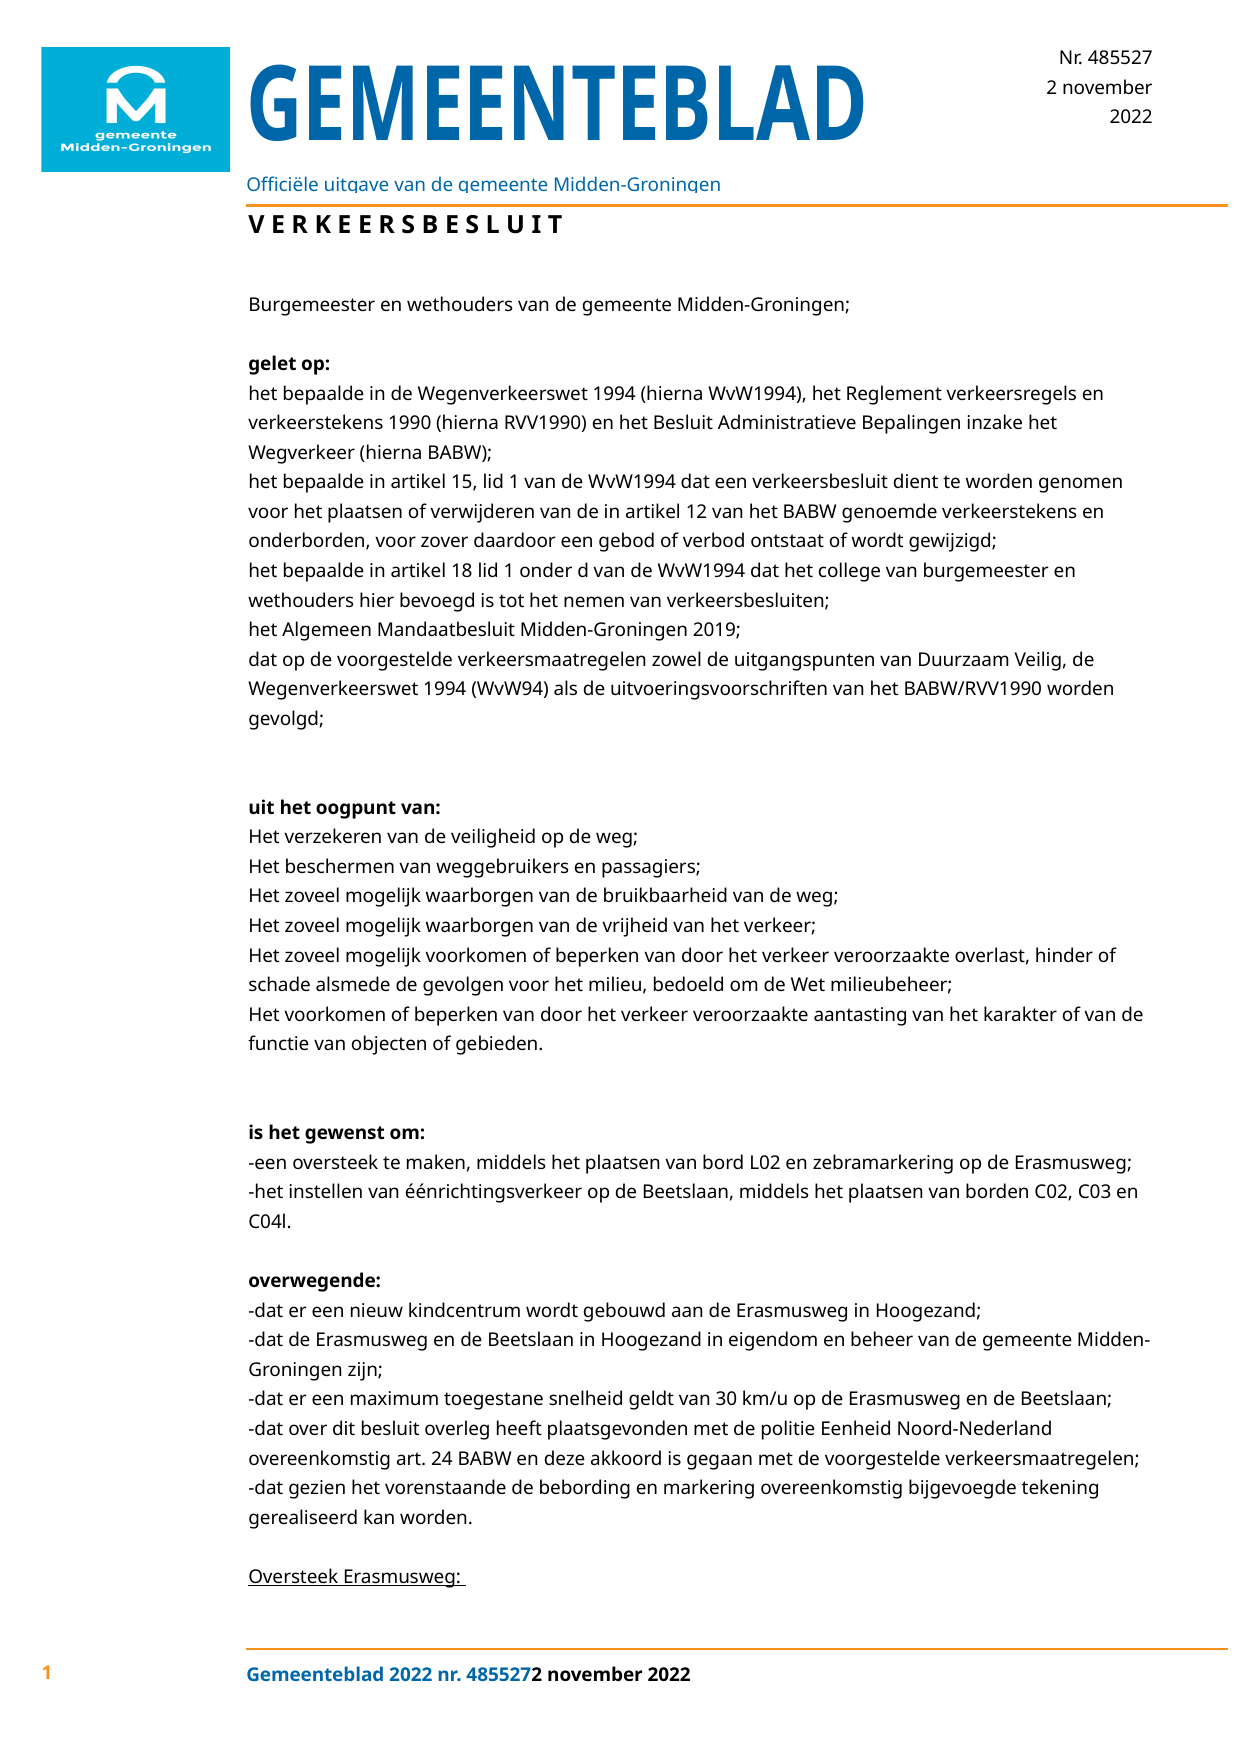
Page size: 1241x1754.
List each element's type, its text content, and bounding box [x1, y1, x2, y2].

text is het gewenst om: [248, 1119, 1152, 1145]
text overwegende: [248, 1267, 1152, 1293]
text Het zoveel mogelijk voorkomen of beperken van door het verkeer veroorzaakte overlast, hinder of schade alsmede de gevolgen voor het milieu, bedoeld om de Wet milieubeheer; [248, 942, 1152, 997]
text het bepaalde in artikel 18 lid 1 onder d van de WvW1994 dat het college van burgemeester en wethouders hier bevoegd is tot het nemen van verkeersbesluiten; [248, 557, 1152, 613]
text -een oversteek te maken, middels het plaatsen van bord L02 en zebramarkering op de Erasmusweg; [248, 1149, 1152, 1175]
text Het zoveel mogelijk waarborgen van de vrijheid van het verkeer; [248, 912, 1152, 938]
text uit het oogpunt van: [248, 794, 1152, 820]
text Het zoveel mogelijk waarborgen van de bruikbaarheid van de weg; [248, 883, 1152, 908]
picture [108, 66, 164, 82]
text -dat over dit besluit overleg heeft plaatsgevonden met de politie Eenheid Noord-Nederland overeenkomstig art. 24 BABW en deze akkoord is gegaan met de voorgestelde verkeersmaatregelen; [248, 1415, 1152, 1471]
text -dat er een maximum toegestane snelheid geldt van 30 km/u op de Erasmusweg en de Beetslaan; [248, 1386, 1152, 1411]
text het bepaalde in artikel 15, lid 1 van de WvW1994 dat een verkeersbesluit dient te worden genomen voor het plaatsen of verwijderen van de in artikel 12 van het BABW genoemde verkeerstekens en onderborden, voor zover daardoor een gebod of verbod ontstaat of wordt gewijzigd; [248, 468, 1152, 553]
text het bepaalde in de Wegenverkeerswet 1994 (hierna WvW1994), het Reglement verkeersregels en verkeerstekens 1990 (hierna RVV1990) en het Besluit Administratieve Bepalingen inzake het Wegverkeer (hierna BABW); [248, 380, 1152, 465]
text dat op de voorgestelde verkeersmaatregelen zowel de uitgangspunten van Duurzaam Veilig, de Wegenverkeerswet 1994 (WvW94) als de uitvoeringsvoorschriften van het BABW/RVV1990 worden gevolgd; [248, 646, 1152, 731]
text gelet op: [248, 350, 1152, 376]
text het Algemeen Mandaatbesluit Midden-Groningen 2019; [248, 616, 1152, 642]
text Het beschermen van weggebruikers en passagiers; [248, 853, 1152, 879]
text -dat de Erasmusweg en de Beetslaan in Hoogezand in eigendom en beheer van de gemeente Midden-Groningen zijn; [248, 1326, 1152, 1382]
text V E R K E E R S B E S L U I T [248, 207, 1152, 241]
text Het verzekeren van de veiligheid op de weg; [248, 823, 1152, 849]
text Burgemeester en wethouders van de gemeente Midden-Groningen; [248, 291, 1152, 317]
picture [107, 89, 165, 122]
text -dat gezien het vorenstaande de bebording en markering overeenkomstig bijgevoegde tekening gerealiseerd kan worden. [248, 1474, 1152, 1530]
text Oversteek Erasmusweg: [248, 1563, 1152, 1589]
text -het instellen van éénrichtingsverkeer op de Beetslaan, middels het plaatsen van borden C02, C03 en C04l. [248, 1178, 1152, 1234]
text Het voorkomen of beperken van door het verkeer veroorzaakte aantasting van het karakter of van de functie van objecten of gebieden. [248, 1001, 1152, 1056]
text -dat er een nieuw kindcentrum wordt gebouwd aan de Erasmusweg in Hoogezand; [248, 1297, 1152, 1323]
picture [184, 146, 190, 153]
